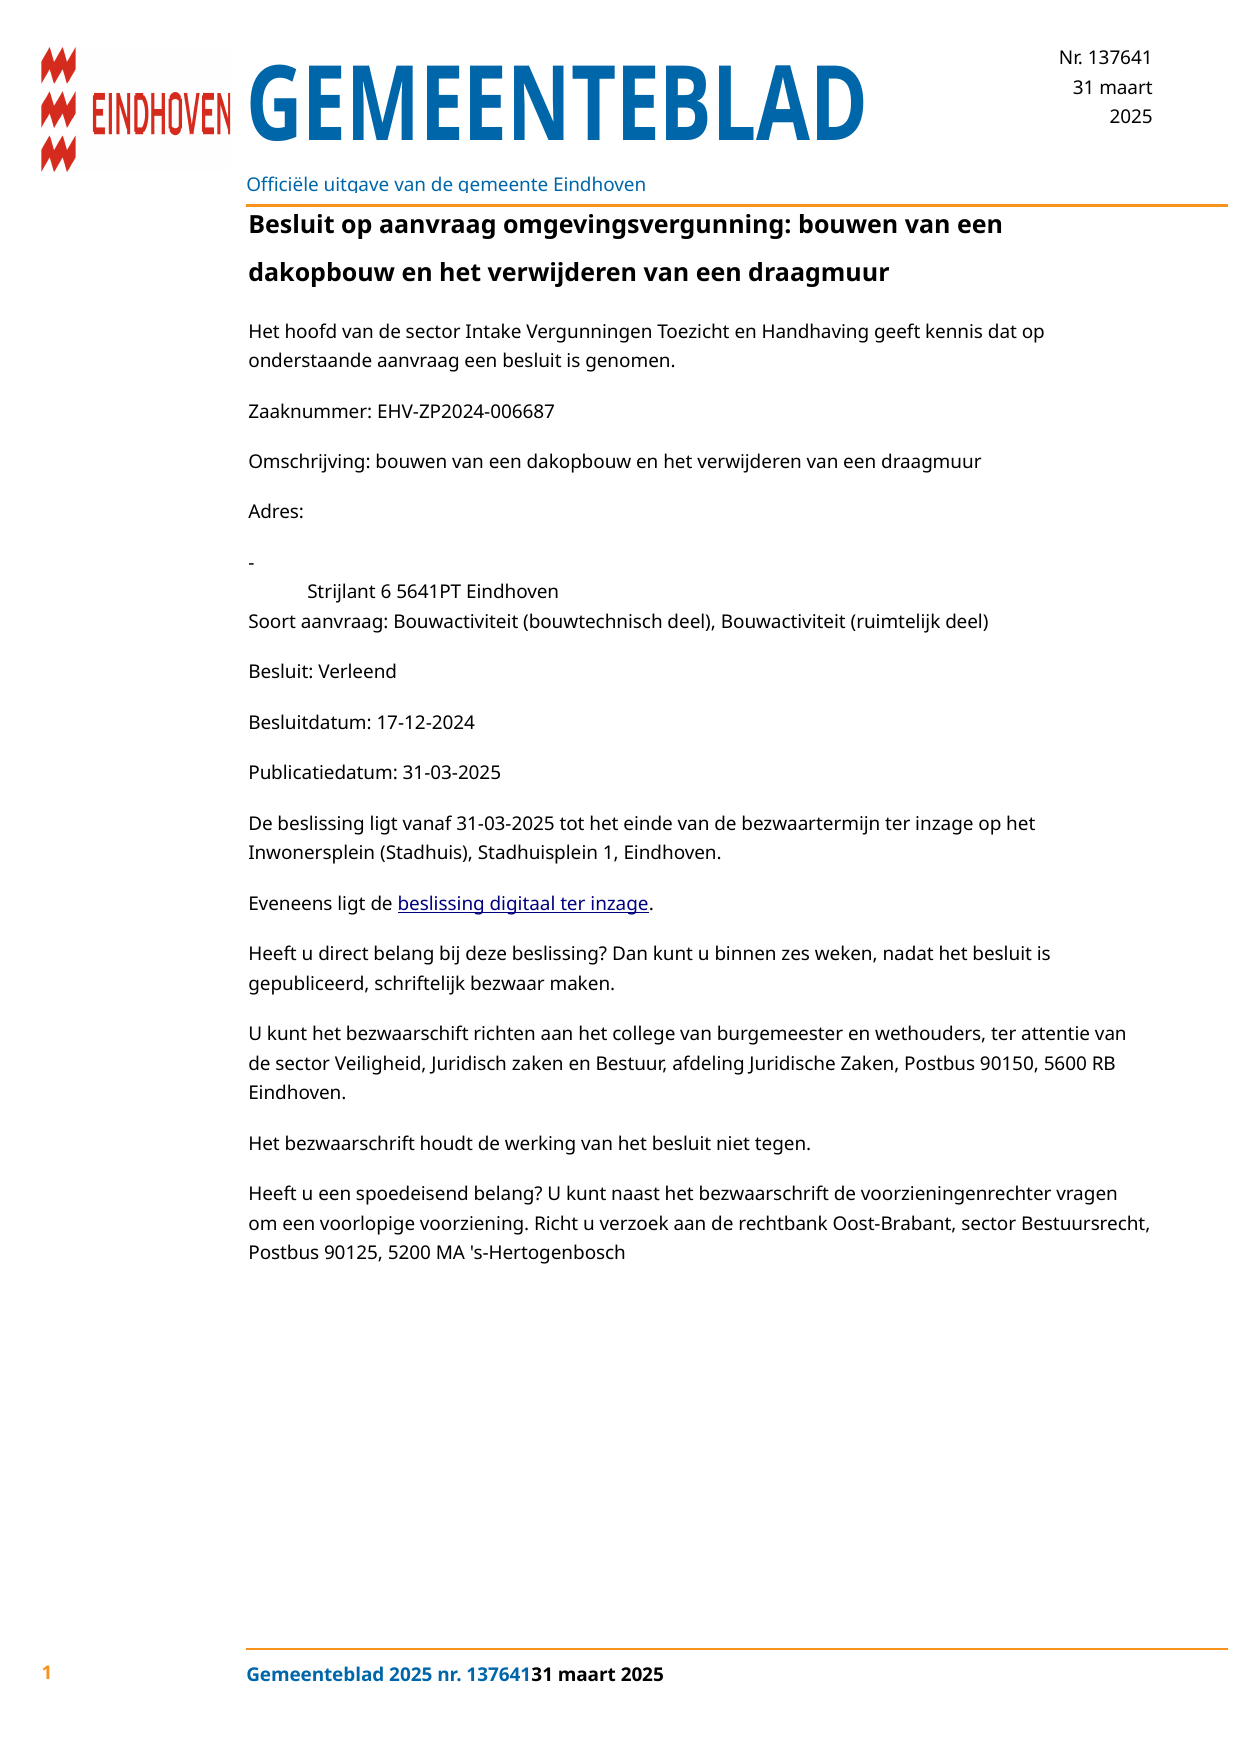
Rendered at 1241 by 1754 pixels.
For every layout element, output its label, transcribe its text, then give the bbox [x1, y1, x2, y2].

text U kunt het bezwaarschift richten aan het college van burgemeester en wethouders, ter attentie van de sector Veiligheid, Juridisch zaken en Bestuur, afdeling Juridische Zaken, Postbus 90150, 5600 RB Eindhoven. [248, 1020, 1152, 1105]
text Het hoofd van de sector Intake Vergunningen Toezicht en Handhaving geeft kennis dat op onderstaande aanvraag een besluit is genomen. [248, 318, 1152, 373]
list Strijlant 6 5641PT Eindhoven [248, 579, 1152, 604]
text Heeft u een spoedeisend belang? U kunt naast het bezwaarschrift de voorzieningenrechter vragen om een voorlopige voorziening. Richt u verzoek aan de rechtbank Oost-Brabant, sector Bestuursrecht, Postbus 90125, 5200 MA 's-Hertogenbosch [248, 1180, 1152, 1265]
text Heeft u direct belang bij deze beslissing? Dan kunt u binnen zes weken, nadat het besluit is gepubliceerd, schriftelijk bezwaar maken. [248, 940, 1152, 996]
text Adres: [248, 499, 1152, 524]
text Het bezwaarschrift houdt de werking van het besluit niet tegen. [248, 1130, 1152, 1156]
picture [41, 47, 231, 172]
text Besluit op aanvraag omgevingsvergunning: bouwen van een dakopbouw en het verwijderen van een draagmuur [248, 207, 1152, 288]
text De beslissing ligt vanaf 31-03-2025 tot het einde van de bezwaartermijn ter inzage op het Inwonersplein (Stadhuis), Stadhuisplein 1, Eindhoven. [248, 810, 1152, 865]
text Omschrijving: bouwen van een dakopbouw en het verwijderen van een draagmuur [248, 448, 1152, 474]
text Publicatiedatum: 31-03-2025 [248, 759, 1152, 785]
text Zaaknummer: EHV-ZP2024-006687 [248, 398, 1152, 424]
text Besluitdatum: 17-12-2024 [248, 709, 1152, 735]
text Eveneens ligt de beslissing digitaal ter inzage. [248, 890, 1152, 916]
text Besluit: Verleend [248, 659, 1152, 684]
text Soort aanvraag: Bouwactiviteit (bouwtechnisch deel), Bouwactiviteit (ruimtelijk deel) [248, 608, 1152, 634]
